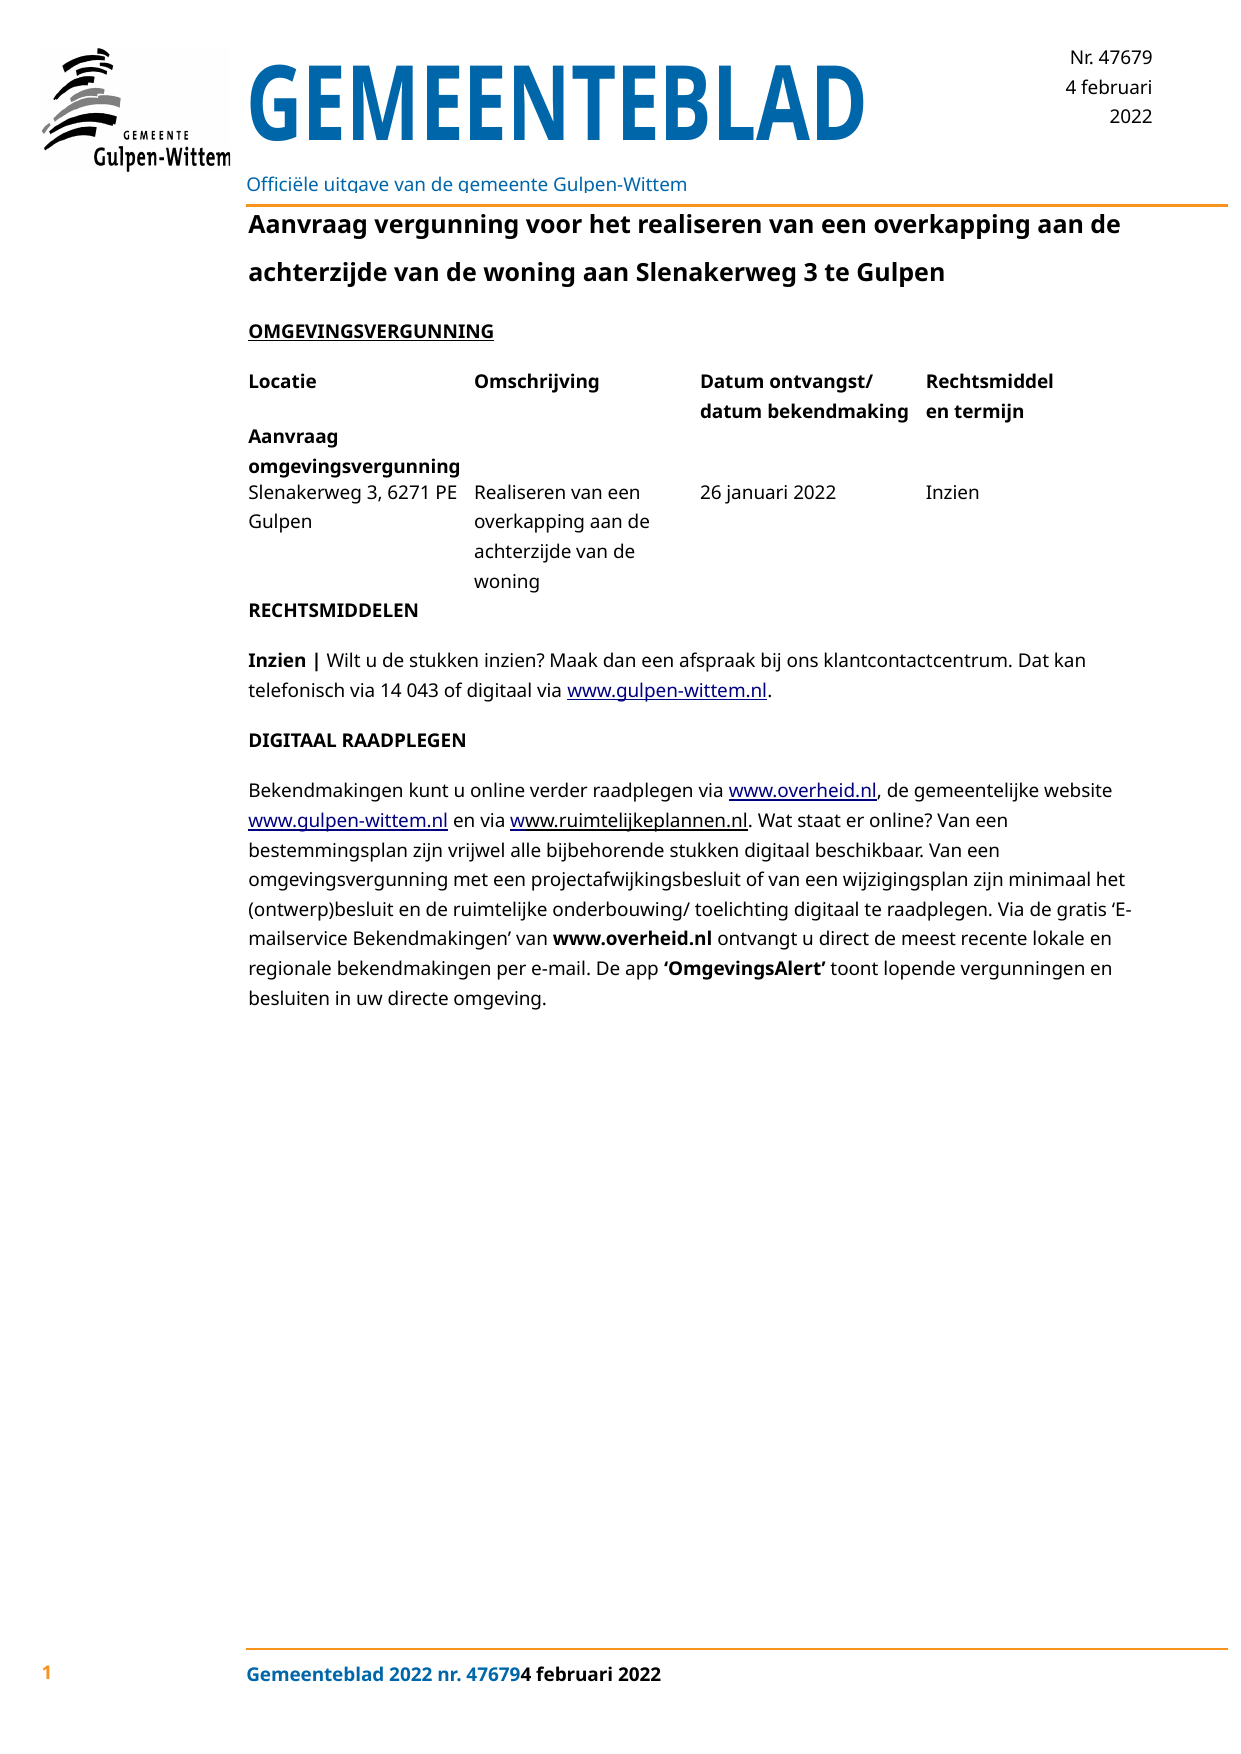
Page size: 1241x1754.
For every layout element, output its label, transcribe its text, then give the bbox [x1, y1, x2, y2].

table_header Locatie [248, 369, 474, 424]
text RECHTSMIDDELEN [248, 597, 1152, 622]
table_cell Inzien [926, 479, 1152, 593]
table_cell [474, 424, 700, 479]
text DIGITAAL RAADPLEGEN [248, 727, 1152, 753]
text Bekendmakingen kunt u online verder raadplegen via www.overheid.nl, de gemeentelijke website www.gulpen-wittem.nl en via www.ruimtelijkeplannen.nl. Wat staat er online? Van een bestemmingsplan zijn vrijwel alle bijbehorende stukken digitaal beschikbaar. Van een omgevingsvergunning met een projectafwijkingsbesluit of van een wijzigingsplan zijn minimaal het (ontwerp)besluit en de ruimtelijke onderbouwing/ toelichting digitaal te raadplegen. Via de gratis ‘E-mailservice Bekendmakingen’ van www.overheid.nl ontvangt u direct de meest recente lokale en regionale bekendmakingen per e-mail. De app ‘OmgevingsAlert’ toont lopende vergunningen en besluiten in uw directe omgeving. [248, 778, 1152, 1010]
text Inzien | Wilt u de stukken inzien? Maak dan een afspraak bij ons klantcontactcentrum. Dat kan telefonisch via 14 043 of digitaal via www.gulpen-wittem.nl. [248, 647, 1152, 702]
text OMGEVINGSVERGUNNING [248, 318, 1152, 344]
table_cell Realiseren van een overkapping aan de achterzijde van de woning [474, 479, 700, 593]
table_cell Slenakerweg 3, 6271 PE Gulpen [248, 479, 474, 593]
table_cell Aanvraag omgevingsvergunning [248, 424, 474, 479]
text Aanvraag vergunning voor het realiseren van een overkapping aan de achterzijde van de woning aan Slenakerweg 3 te Gulpen [248, 207, 1152, 288]
table_header Datum ontvangst/ datum bekendmaking [700, 369, 926, 424]
picture [41, 47, 231, 172]
table_cell [926, 424, 1152, 479]
table_header Rechtsmiddel en termijn [926, 369, 1152, 424]
table_header Omschrijving [474, 369, 700, 424]
table_cell 26 januari 2022 [700, 479, 926, 593]
table_cell [700, 424, 926, 479]
